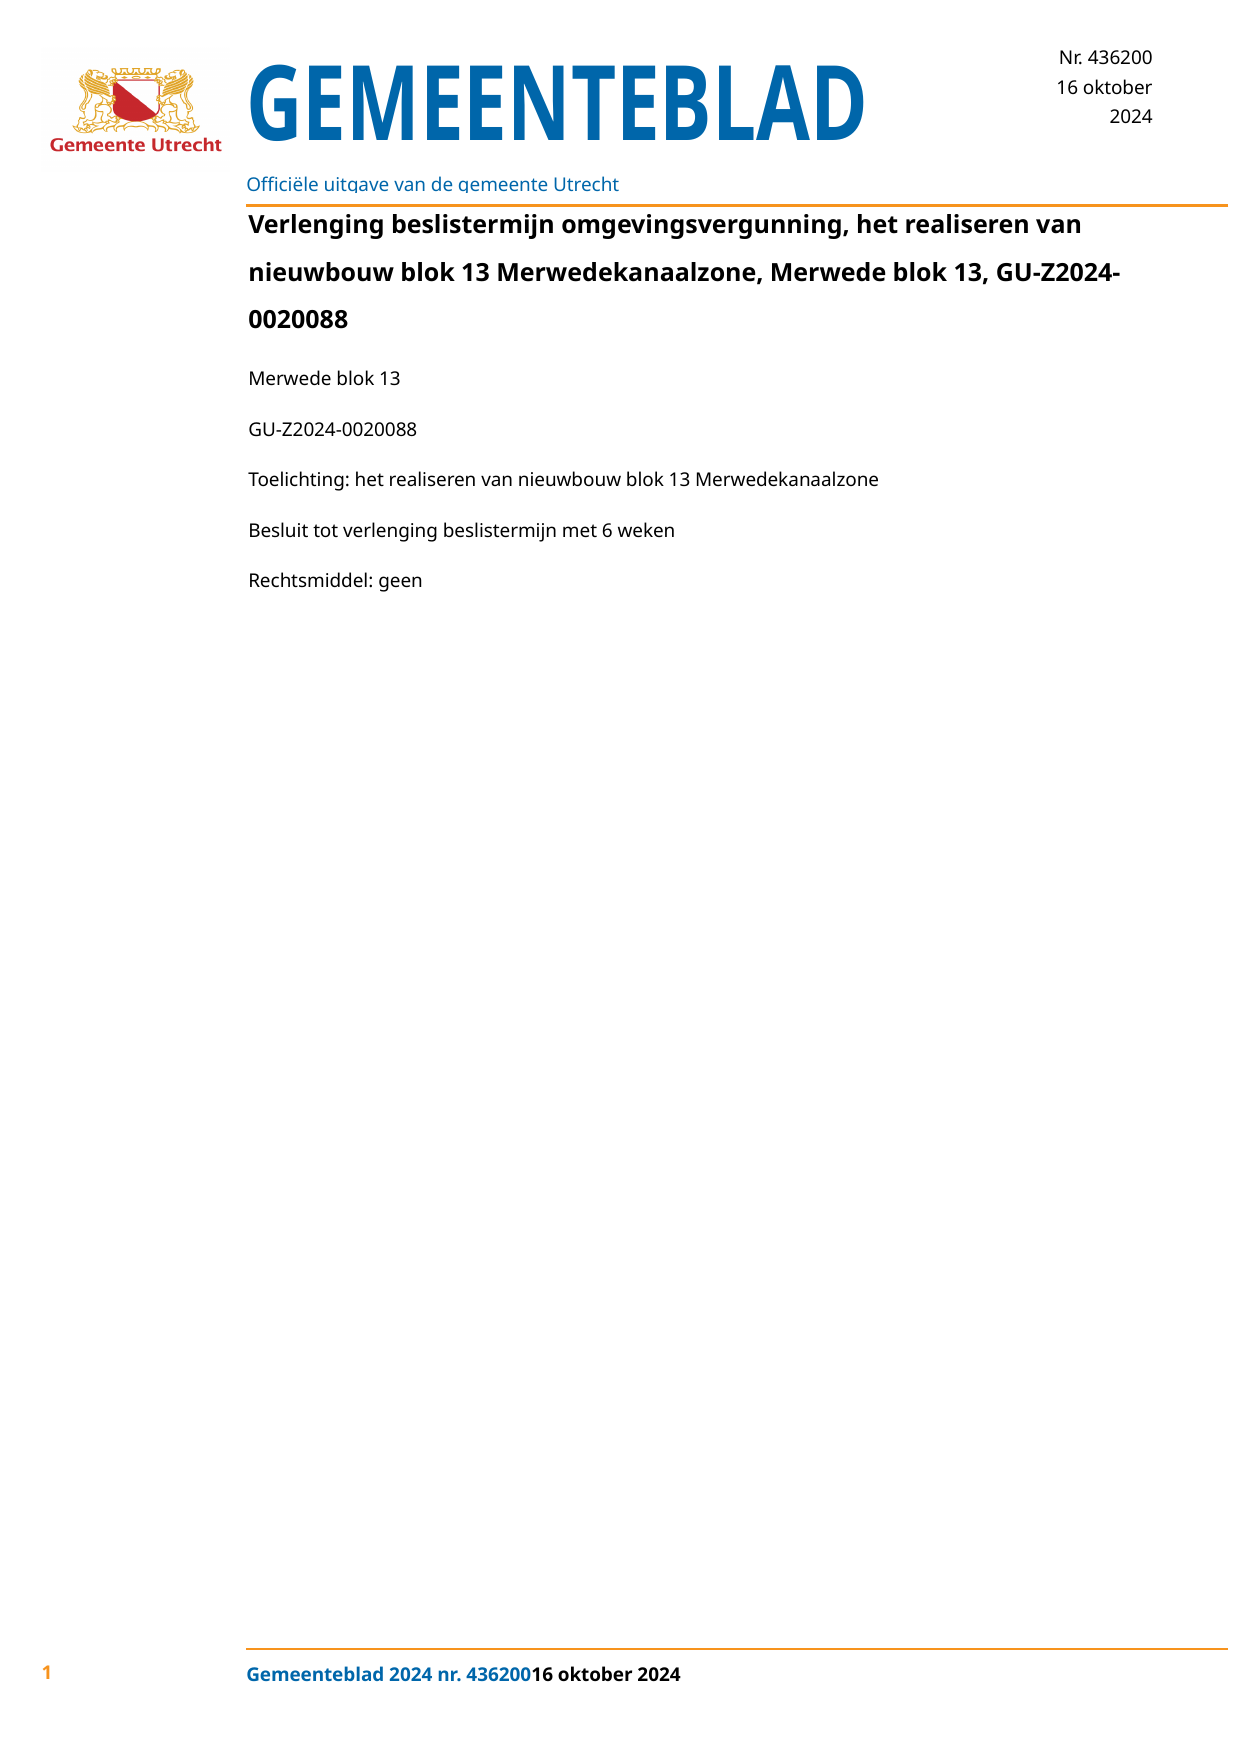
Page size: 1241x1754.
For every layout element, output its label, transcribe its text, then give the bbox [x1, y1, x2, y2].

text Toelichting: het realiseren van nieuwbouw blok 13 Merwedekanaalzone [248, 466, 1152, 492]
text Rechtsmiddel: geen [248, 567, 1152, 593]
text GU-Z2024-0020088 [248, 416, 1152, 442]
text Besluit tot verlenging beslistermijn met 6 weken [248, 517, 1152, 542]
text Merwede blok 13 [248, 366, 1152, 391]
picture [41, 47, 231, 172]
text Verlenging beslistermijn omgevingsvergunning, het realiseren van nieuwbouw blok 13 Merwedekanaalzone, Merwede blok 13, GU-Z2024-0020088 [248, 207, 1152, 336]
